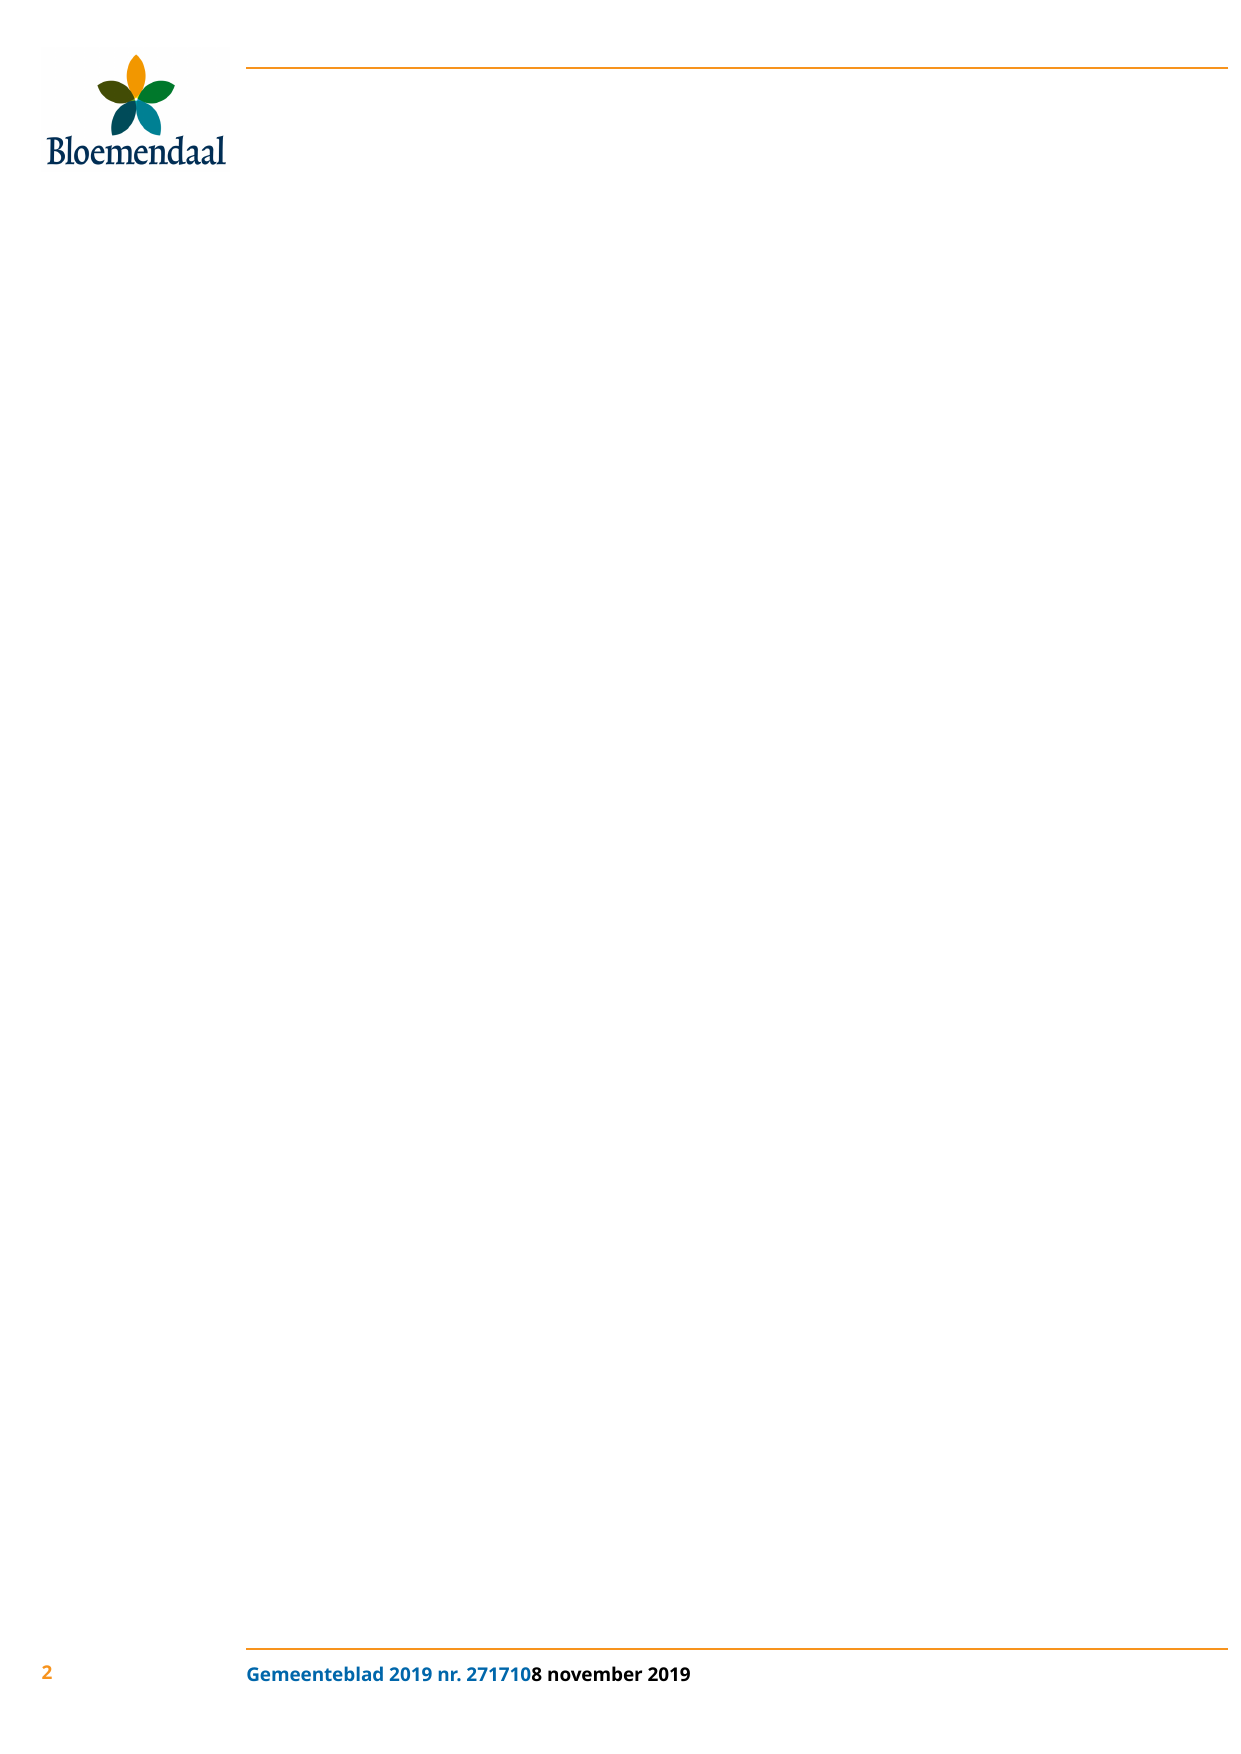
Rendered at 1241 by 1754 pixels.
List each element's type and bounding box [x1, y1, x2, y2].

picture [41, 47, 231, 172]
